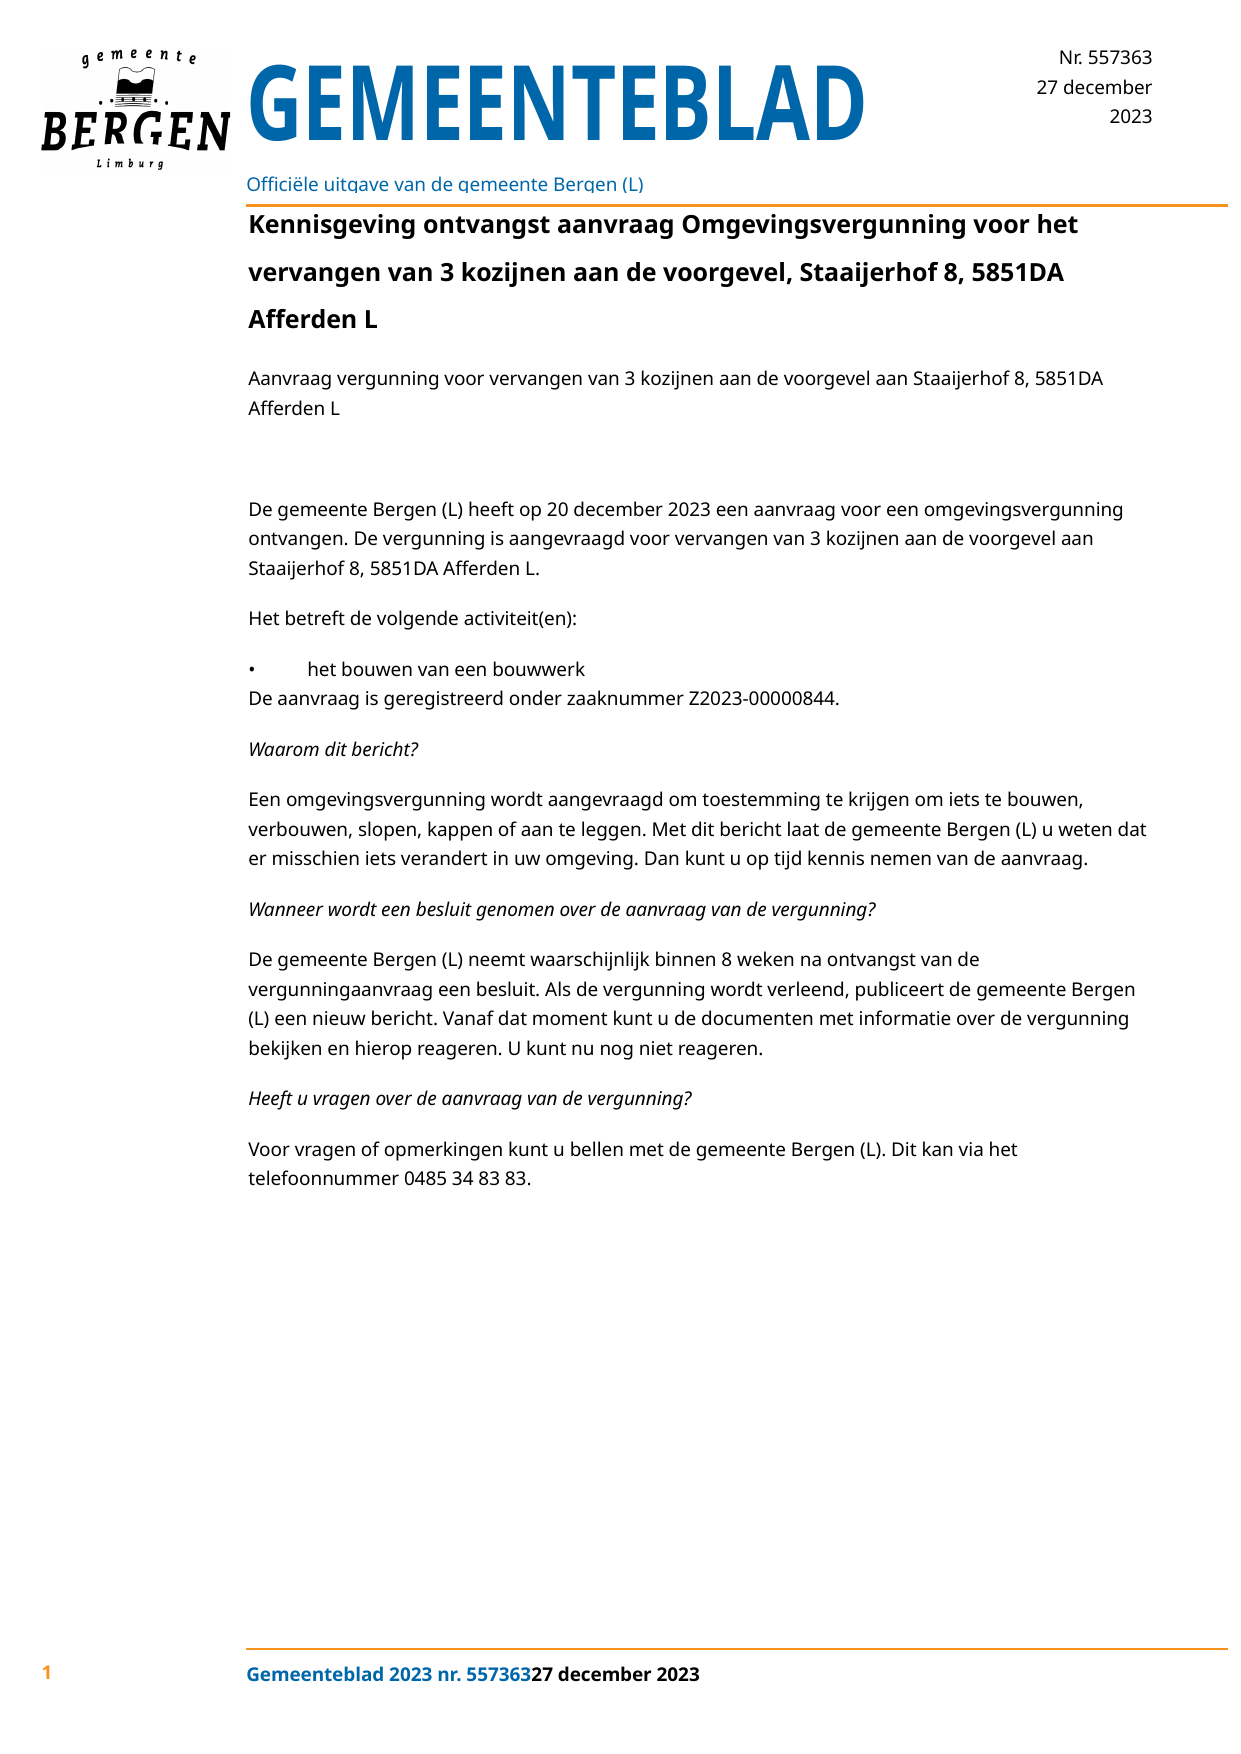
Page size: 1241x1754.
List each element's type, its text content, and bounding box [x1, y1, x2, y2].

text Voor vragen of opmerkingen kunt u bellen met de gemeente Bergen (L). Dit kan via het telefoonnummer 0485 34 83 83. [248, 1136, 1152, 1191]
list het bouwen van een bouwwerk [248, 656, 1152, 682]
text Het betreft de volgende activiteit(en): [248, 606, 1152, 631]
text Wanneer wordt een besluit genomen over de aanvraag van de vergunning? [248, 896, 1152, 922]
text Aanvraag vergunning voor vervangen van 3 kozijnen aan de voorgevel aan Staaijerhof 8, 5851DA Afferden L [248, 366, 1152, 421]
text Waarom dit bericht? [248, 736, 1152, 762]
text Kennisgeving ontvangst aanvraag Omgevingsvergunning voor het vervangen van 3 kozijnen aan de voorgevel, Staaijerhof 8, 5851DA Afferden L [248, 207, 1152, 336]
text Heeft u vragen over de aanvraag van de vergunning? [248, 1086, 1152, 1111]
picture [41, 47, 231, 172]
text De gemeente Bergen (L) neemt waarschijnlijk binnen 8 weken na ontvangst van de vergunningaanvraag een besluit. Als de vergunning wordt verleend, publiceert de gemeente Bergen (L) een nieuw bericht. Vanaf dat moment kunt u de documenten met informatie over de vergunning bekijken en hierop reageren. U kunt nu nog niet reageren. [248, 946, 1152, 1061]
text De aanvraag is geregistreerd onder zaaknummer Z2023-00000844. [248, 686, 1152, 711]
text Een omgevingsvergunning wordt aangevraagd om toestemming te krijgen om iets te bouwen, verbouwen, slopen, kappen of aan te leggen. Met dit bericht laat de gemeente Bergen (L) u weten dat er misschien iets verandert in uw omgeving. Dan kunt u op tijd kennis nemen van de aanvraag. [248, 786, 1152, 871]
text De gemeente Bergen (L) heeft op 20 december 2023 een aanvraag voor een omgevingsvergunning ontvangen. De vergunning is aangevraagd voor vervangen van 3 kozijnen aan de voorgevel aan Staaijerhof 8, 5851DA Afferden L. [248, 496, 1152, 581]
